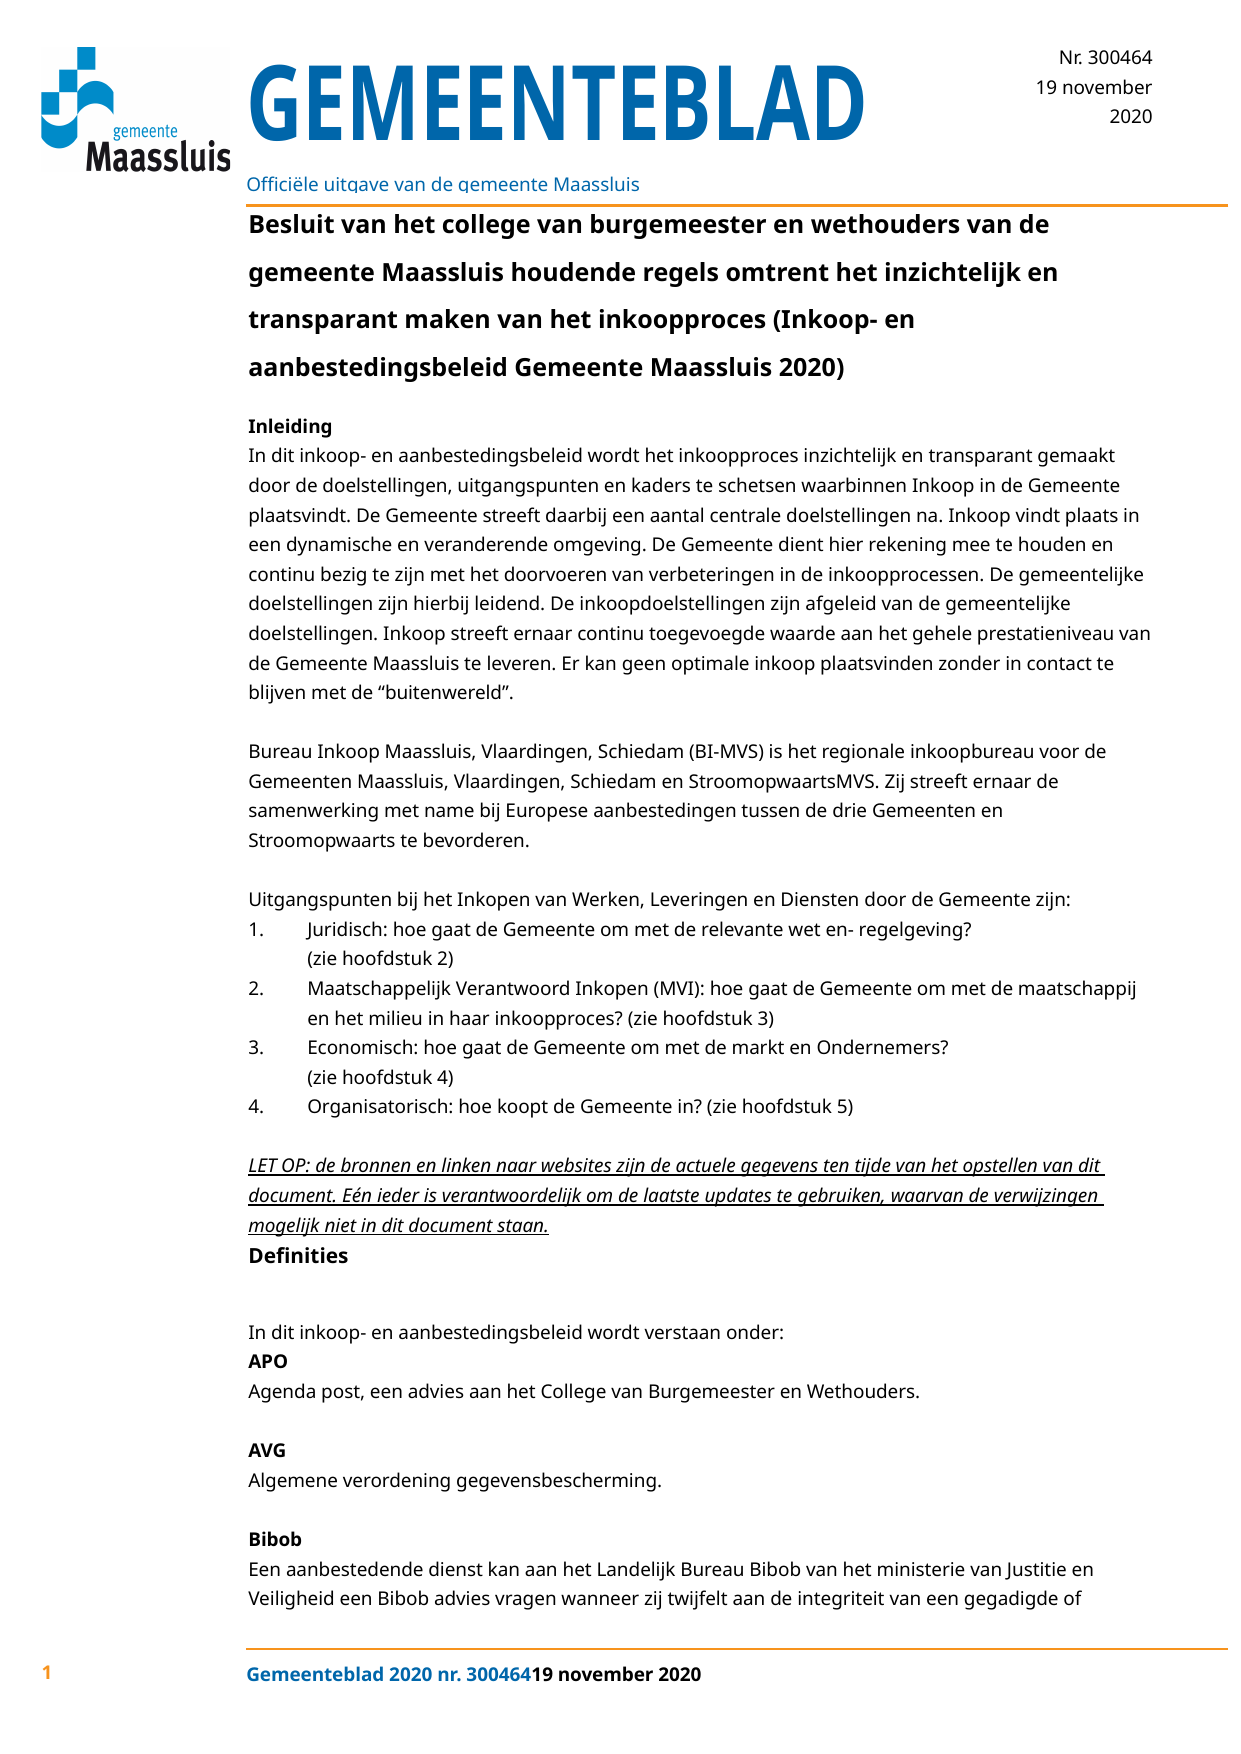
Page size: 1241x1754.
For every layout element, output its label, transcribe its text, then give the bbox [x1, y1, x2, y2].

text Algemene verordening gegevensbescherming. [248, 1467, 1152, 1493]
text In dit inkoop- en aanbestedingsbeleid wordt verstaan onder: [248, 1319, 1152, 1345]
list (zie hoofdstuk 2) [248, 946, 1152, 971]
text Uitgangspunten bij het Inkopen van Werken, Leveringen en Diensten door de Gemeente zijn: [248, 886, 1152, 912]
text Besluit van het college van burgemeester en wethouders van de gemeente Maassluis houdende regels omtrent het inzichtelijk en transparant maken van het inkoopproces (Inkoop- en aanbestedingsbeleid Gemeente Maassluis 2020) [248, 207, 1152, 384]
picture [41, 47, 231, 172]
text Inleiding [248, 413, 1152, 439]
picture [41, 47, 77, 92]
list (zie hoofdstuk 4) [248, 1064, 1152, 1090]
list Maatschappelijk Verantwoord Inkopen (MVI): hoe gaat de Gemeente om met de maatschappij en het milieu in haar inkoopproces? (zie hoofdstuk 3) [248, 975, 1152, 1031]
list Organisatorisch: hoe koopt de Gemeente in? (zie hoofdstuk 5) [248, 1093, 1152, 1119]
text Definities [248, 1241, 1152, 1270]
text Bureau Inkoop Maassluis, Vlaardingen, Schiedam (BI-MVS) is het regionale inkoopbureau voor de Gemeenten Maassluis, Vlaardingen, Schiedam en StroomopwaartsMVS. Zij streeft ernaar de samenwerking met name bij Europese aanbestedingen tussen de drie Gemeenten en Stroomopwaarts te bevorderen. [248, 738, 1152, 853]
list Economisch: hoe gaat de Gemeente om met de markt en Ondernemers? [248, 1034, 1152, 1060]
text APO [248, 1349, 1152, 1374]
list Juridisch: hoe gaat de Gemeente om met de relevante wet en- regelgeving? [248, 916, 1152, 942]
text Agenda post, een advies aan het College van Burgemeester en Wethouders. [248, 1378, 1152, 1404]
text AVG [248, 1437, 1152, 1463]
text In dit inkoop- en aanbestedingsbeleid wordt het inkoopproces inzichtelijk en transparant gemaakt door de doelstellingen, uitgangspunten en kaders te schetsen waarbinnen Inkoop in de Gemeente plaatsvindt. De Gemeente streeft daarbij een aantal centrale doelstellingen na. Inkoop vindt plaats in een dynamische en veranderende omgeving. De Gemeente dient hier rekening mee te houden en continu bezig te zijn met het doorvoeren van verbeteringen in de inkoopprocessen. De gemeentelijke doelstellingen zijn hierbij leidend. De inkoopdoelstellingen zijn afgeleid van de gemeentelijke doelstellingen. Inkoop streeft ernaar continu toegevoegde waarde aan het gehele prestatieniveau van de Gemeente Maassluis te leveren. Er kan geen optimale inkoop plaatsvinden zonder in contact te blijven met de “buitenwereld”. [248, 443, 1152, 705]
text Een aanbestedende dienst kan aan het Landelijk Bureau Bibob van het ministerie van Justitie en Veiligheid een Bibob advies vragen wanneer zij twijfelt aan de integriteit van een gegadigde of [248, 1556, 1152, 1611]
text LET OP: de bronnen en linken naar websites zijn de actuele gegevens ten tijde van het opstellen van dit document. Eén ieder is verantwoordelijk om de laatste updates te gebruiken, waarvan de verwijzingen mogelijk niet in dit document staan. [248, 1153, 1152, 1238]
text Bibob [248, 1526, 1152, 1552]
